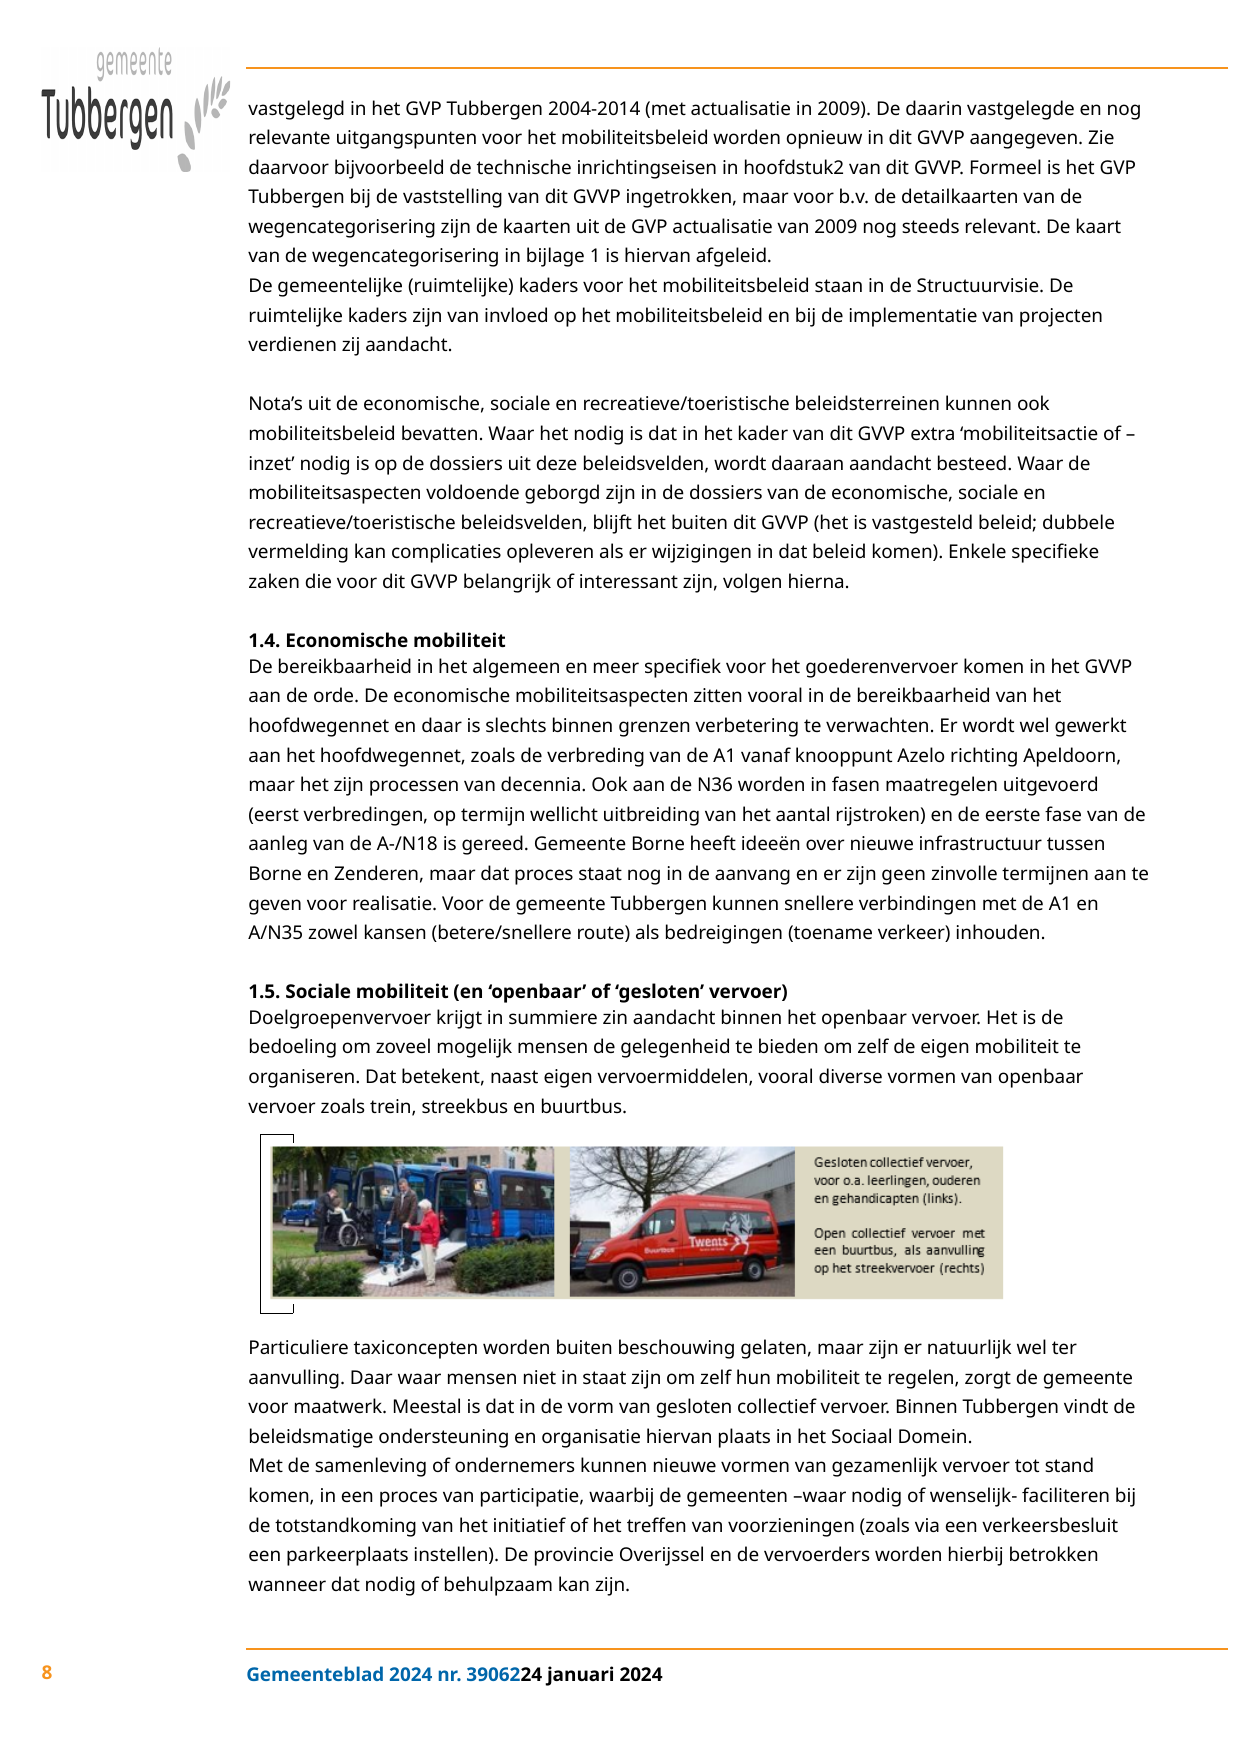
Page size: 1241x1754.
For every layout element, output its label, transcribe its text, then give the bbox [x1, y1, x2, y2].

picture [268, 1143, 1008, 1304]
text Met de samenleving of ondernemers kunnen nieuwe vormen van gezamenlijk vervoer tot stand komen, in een proces van participatie, waarbij de gemeenten –waar nodig of wenselijk- faciliteren bij de totstandkoming van het initiatief of het treffen van voorzieningen (zoals via een verkeersbesluit een parkeerplaats instellen). De provincie Overijssel en de vervoerders worden hierbij betrokken wanneer dat nodig of behulpzaam kan zijn. [248, 1453, 1152, 1597]
text Doelgroepenvervoer krijgt in summiere zin aandacht binnen het openbaar vervoer. Het is de bedoeling om zoveel mogelijk mensen de gelegenheid te bieden om zelf de eigen mobiliteit te organiseren. Dat betekent, naast eigen vervoermiddelen, vooral diverse vormen van openbaar vervoer zoals trein, streekbus en buurtbus. [248, 1004, 1152, 1119]
text vastgelegd in het GVP Tubbergen 2004-2014 (met actualisatie in 2009). De daarin vastgelegde en nog relevante uitgangspunten voor het mobiliteitsbeleid worden opnieuw in dit GVVP aangegeven. Zie daarvoor bijvoorbeeld de technische inrichtingseisen in hoofdstuk2 van dit GVVP. Formeel is het GVP Tubbergen bij de vaststelling van dit GVVP ingetrokken, maar voor b.v. de detailkaarten van de wegencategorisering zijn de kaarten uit de GVP actualisatie van 2009 nog steeds relevant. De kaart van de wegencategorisering in bijlage 1 is hiervan afgeleid. [248, 95, 1152, 268]
picture [41, 47, 231, 172]
text 1.4. Economische mobiliteit [248, 627, 1152, 653]
text Particuliere taxiconcepten worden buiten beschouwing gelaten, maar zijn er natuurlijk wel ter aanvulling. Daar waar mensen niet in staat zijn om zelf hun mobiliteit te regelen, zorgt de gemeente voor maatwerk. Meestal is dat in de vorm van gesloten collectief vervoer. Binnen Tubbergen vindt de beleidsmatige ondersteuning en organisatie hiervan plaats in het Sociaal Domein. [248, 1334, 1152, 1449]
text De bereikbaarheid in het algemeen en meer specifiek voor het goederenvervoer komen in het GVVP aan de orde. De economische mobiliteitsaspecten zitten vooral in de bereikbaarheid van het hoofdwegennet en daar is slechts binnen grenzen verbetering te verwachten. Er wordt wel gewerkt aan het hoofdwegennet, zoals de verbreding van de A1 vanaf knooppunt Azelo richting Apeldoorn, maar het zijn processen van decennia. Ook aan de N36 worden in fasen maatregelen uitgevoerd (eerst verbredingen, op termijn wellicht uitbreiding van het aantal rijstroken) en de eerste fase van de aanleg van de A-/N18 is gereed. Gemeente Borne heeft ideeën over nieuwe infrastructuur tussen Borne en Zenderen, maar dat proces staat nog in de aanvang en er zijn geen zinvolle termijnen aan te geven voor realisatie. Voor de gemeente Tubbergen kunnen snellere verbindingen met de A1 en A/N35 zowel kansen (betere/snellere route) als bedreigingen (toename verkeer) inhouden. [248, 653, 1152, 945]
text 1.5. Sociale mobiliteit (en ‘openbaar’ of ‘gesloten’ vervoer) [248, 978, 1152, 1004]
text De gemeentelijke (ruimtelijke) kaders voor het mobiliteitsbeleid staan in de Structuurvisie. De ruimtelijke kaders zijn van invloed op het mobiliteitsbeleid en bij de implementatie van projecten verdienen zij aandacht. [248, 272, 1152, 357]
text Nota’s uit de economische, sociale en recreatieve/toeristische beleidsterreinen kunnen ook mobiliteitsbeleid bevatten. Waar het nodig is dat in het kader van dit GVVP extra ‘mobiliteitsactie of –inzet’ nodig is op de dossiers uit deze beleidsvelden, wordt daaraan aandacht besteed. Waar de mobiliteitsaspecten voldoende geborgd zijn in de dossiers van de economische, sociale en recreatieve/toeristische beleidsvelden, blijft het buiten dit GVVP (het is vastgesteld beleid; dubbele vermelding kan complicaties opleveren als er wijzigingen in dat beleid komen). Enkele specifieke zaken die voor dit GVVP belangrijk of interessant zijn, volgen hierna. [248, 391, 1152, 594]
